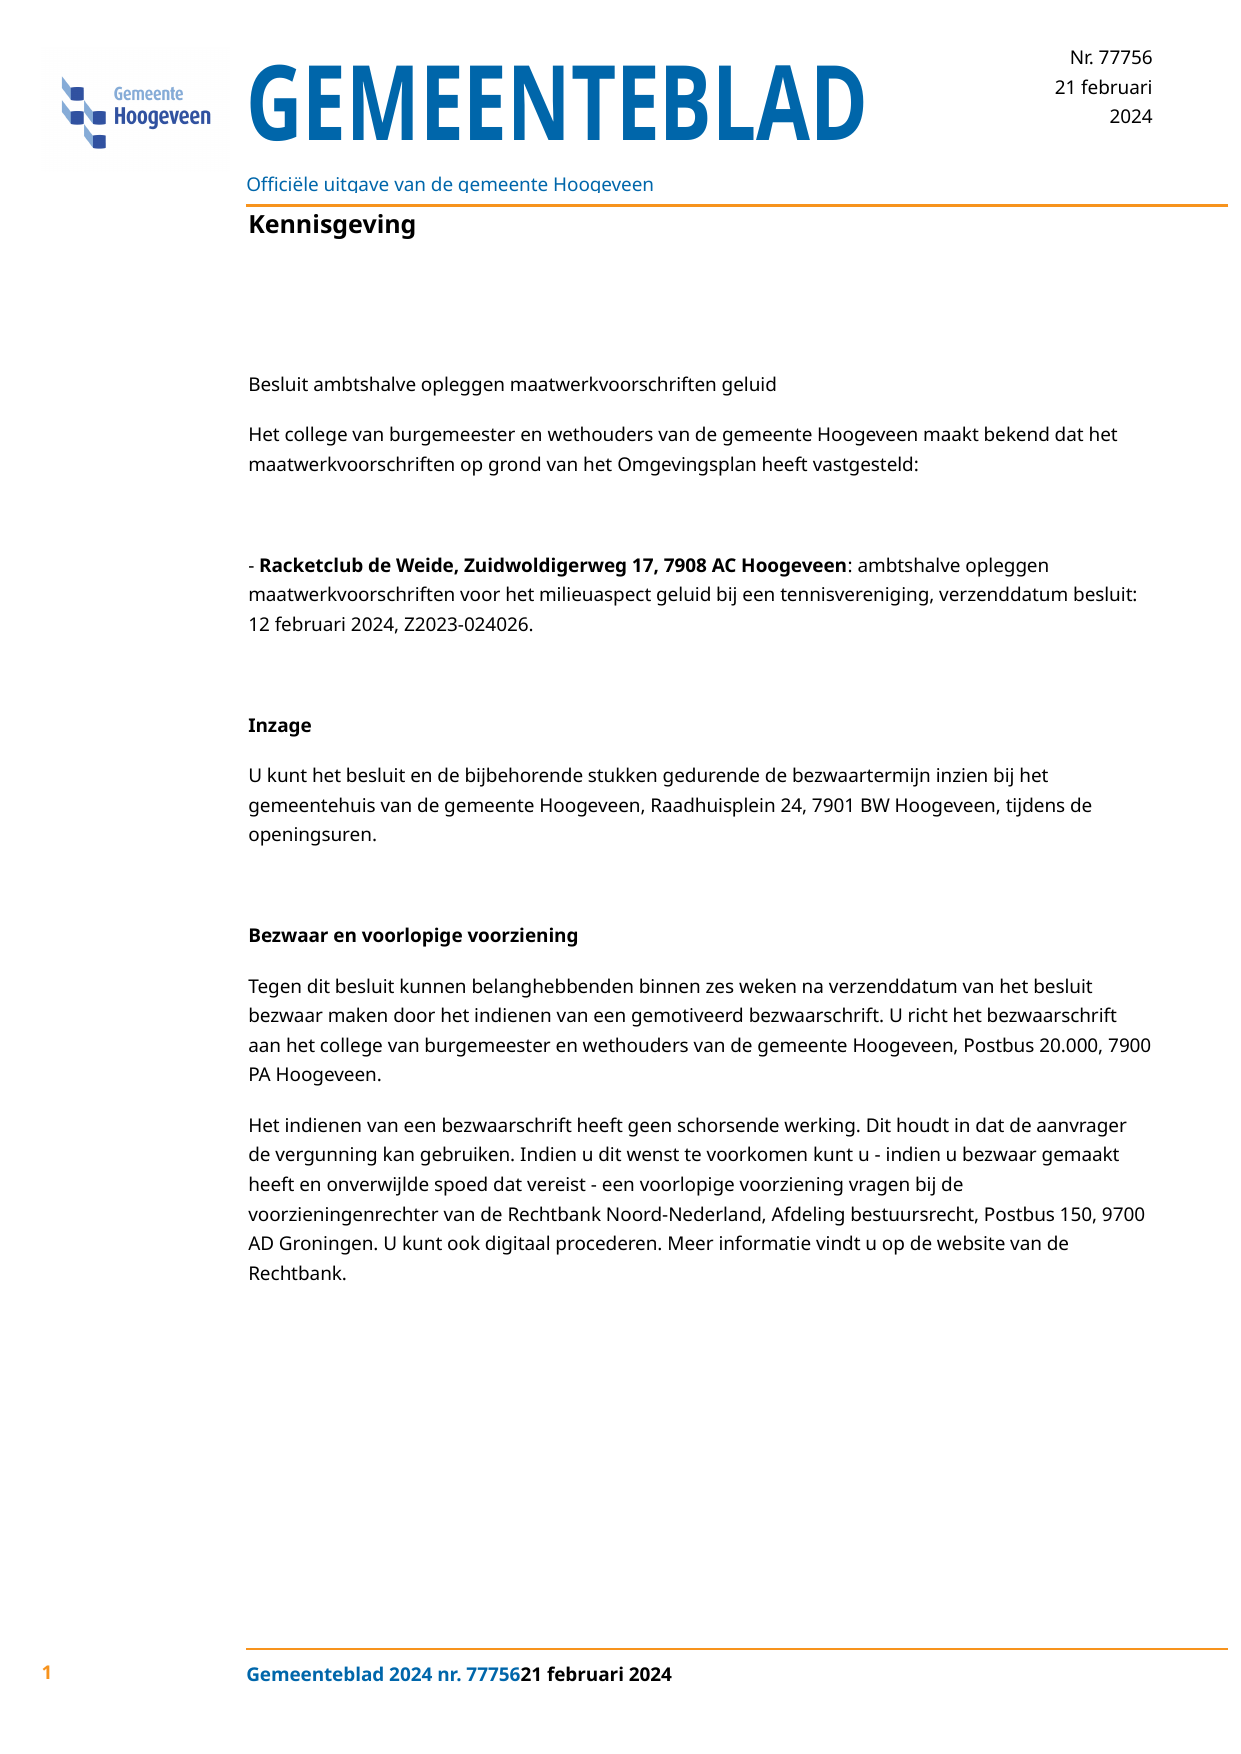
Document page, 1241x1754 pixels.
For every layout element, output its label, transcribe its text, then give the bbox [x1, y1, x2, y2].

text Besluit ambtshalve opleggen maatwerkvoorschriften geluid [248, 371, 1152, 397]
text - Racketclub de Weide, Zuidwoldigerweg 17, 7908 AC Hoogeveen: ambtshalve opleggen maatwerkvoorschriften voor het milieuaspect geluid bij een tennisvereniging, verzenddatum besluit: 12 februari 2024, Z2023-024026. [248, 552, 1152, 637]
text Het indienen van een bezwaarschrift heeft geen schorsende werking. Dit houdt in dat de aanvrager de vergunning kan gebruiken. Indien u dit wenst te voorkomen kunt u - indien u bezwaar gemaakt heeft en onverwijlde spoed dat vereist - een voorlopige voorziening vragen bij de voorzieningenrechter van de Rechtbank Noord-Nederland, Afdeling bestuursrecht, Postbus 150, 9700 AD Groningen. U kunt ook digitaal procederen. Meer informatie vindt u op de website van de Rechtbank. [248, 1112, 1152, 1286]
text Inzage [248, 712, 1152, 738]
text Bezwaar en voorlopige voorziening [248, 922, 1152, 948]
text Tegen dit besluit kunnen belanghebbenden binnen zes weken na verzenddatum van het besluit bezwaar maken door het indienen van een gemotiveerd bezwaarschrift. U richt het bezwaarschrift aan het college van burgemeester en wethouders van de gemeente Hoogeveen, Postbus 20.000, 7900 PA Hoogeveen. [248, 973, 1152, 1087]
text Het college van burgemeester en wethouders van de gemeente Hoogeveen maakt bekend dat het maatwerkvoorschriften op grond van het Omgevingsplan heeft vastgesteld: [248, 422, 1152, 477]
picture [41, 47, 231, 172]
text U kunt het besluit en de bijbehorende stukken gedurende de bezwaartermijn inzien bij het gemeentehuis van de gemeente Hoogeveen, Raadhuisplein 24, 7901 BW Hoogeveen, tijdens de openingsuren. [248, 762, 1152, 847]
text Kennisgeving [248, 207, 1152, 241]
